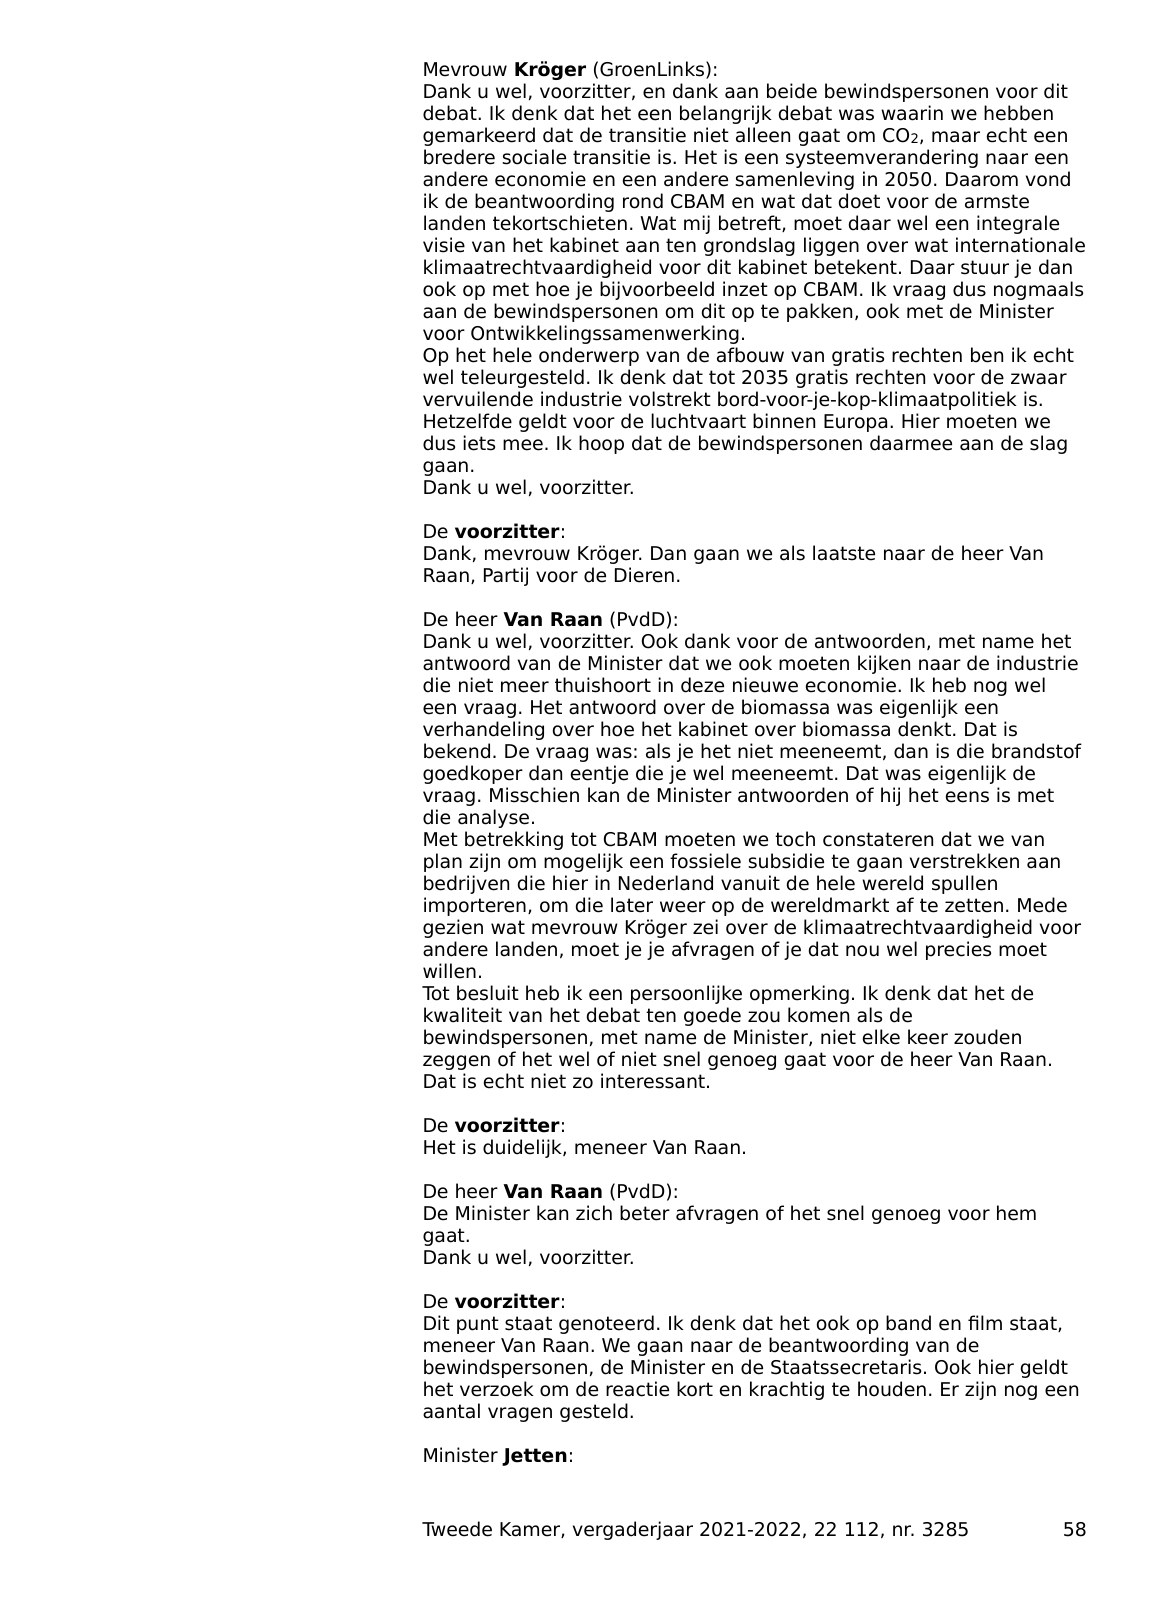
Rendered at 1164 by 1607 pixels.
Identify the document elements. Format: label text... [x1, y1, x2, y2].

text Dank u wel, voorzitter. [422, 477, 1087, 499]
text Met betrekking tot CBAM moeten we toch constateren dat we van plan zijn om mogelijk een fossiele subsidie te gaan verstrekken aan bedrijven die hier in Nederland vanuit de hele wereld spullen importeren, om die later weer op de wereldmarkt af te zetten. Mede gezien wat mevrouw Kröger zei over de klimaatrechtvaardigheid voor andere landen, moet je je afvragen of je dat nou wel precies moet willen. [422, 829, 1087, 983]
text Op het hele onderwerp van de afbouw van gratis rechten ben ik echt wel teleurgesteld. Ik denk dat tot 2035 gratis rechten voor de zwaar vervuilende industrie volstrekt bord-voor-je-kop-klimaatpolitiek is. Hetzelfde geldt voor de luchtvaart binnen Europa. Hier moeten we dus iets mee. Ik hoop dat de bewindspersonen daarmee aan de slag gaan. [422, 345, 1087, 477]
text De heer Van Raan (PvdD): [422, 609, 1087, 631]
text De voorzitter: [422, 1115, 1087, 1137]
text Mevrouw Kröger (GroenLinks): [422, 59, 1087, 81]
text De voorzitter: [422, 521, 1087, 543]
text De voorzitter: [422, 1291, 1087, 1313]
text Minister Jetten: [422, 1445, 1087, 1467]
text Tot besluit heb ik een persoonlijke opmerking. Ik denk dat het de kwaliteit van het debat ten goede zou komen als de bewindspersonen, met name de Minister, niet elke keer zouden zeggen of het wel of niet snel genoeg gaat voor de heer Van Raan. Dat is echt niet zo interessant. [422, 983, 1087, 1092]
text Het is duidelijk, meneer Van Raan. [422, 1137, 1087, 1159]
text Dank u wel, voorzitter. Ook dank voor de antwoorden, met name het antwoord van de Minister dat we ook moeten kijken naar de industrie die niet meer thuishoort in deze nieuwe economie. Ik heb nog wel een vraag. Het antwoord over de biomassa was eigenlijk een verhandeling over hoe het kabinet over biomassa denkt. Dat is bekend. De vraag was: als je het niet meeneemt, dan is die brandstof goedkoper dan eentje die je wel meeneemt. Dat was eigenlijk de vraag. Misschien kan de Minister antwoorden of hij het eens is met die analyse. [422, 631, 1087, 829]
text De Minister kan zich beter afvragen of het snel genoeg voor hem gaat. [422, 1203, 1087, 1247]
text De heer Van Raan (PvdD): [422, 1181, 1087, 1203]
text Dank u wel, voorzitter. [422, 1247, 1087, 1269]
text Dit punt staat genoteerd. Ik denk dat het ook op band en film staat, meneer Van Raan. We gaan naar de beantwoording van de bewindspersonen, de Minister en de Staatssecretaris. Ook hier geldt het verzoek om de reactie kort en krachtig te houden. Er zijn nog een aantal vragen gesteld. [422, 1313, 1087, 1423]
text Dank, mevrouw Kröger. Dan gaan we als laatste naar de heer Van Raan, Partij voor de Dieren. [422, 543, 1087, 587]
text Dank u wel, voorzitter, en dank aan beide bewindspersonen voor dit debat. Ik denk dat het een belangrijk debat was waarin we hebben gemarkeerd dat de transitie niet alleen gaat om CO2, maar echt een bredere sociale transitie is. Het is een systeemverandering naar een andere economie en een andere samenleving in 2050. Daarom vond ik de beantwoording rond CBAM en wat dat doet voor de armste landen tekortschieten. Wat mij betreft, moet daar wel een integrale visie van het kabinet aan ten grondslag liggen over wat internationale klimaatrechtvaardigheid voor dit kabinet betekent. Daar stuur je dan ook op met hoe je bijvoorbeeld inzet op CBAM. Ik vraag dus nogmaals aan de bewindspersonen om dit op te pakken, ook met de Minister voor Ontwikkelingssamenwerking. [422, 81, 1087, 345]
